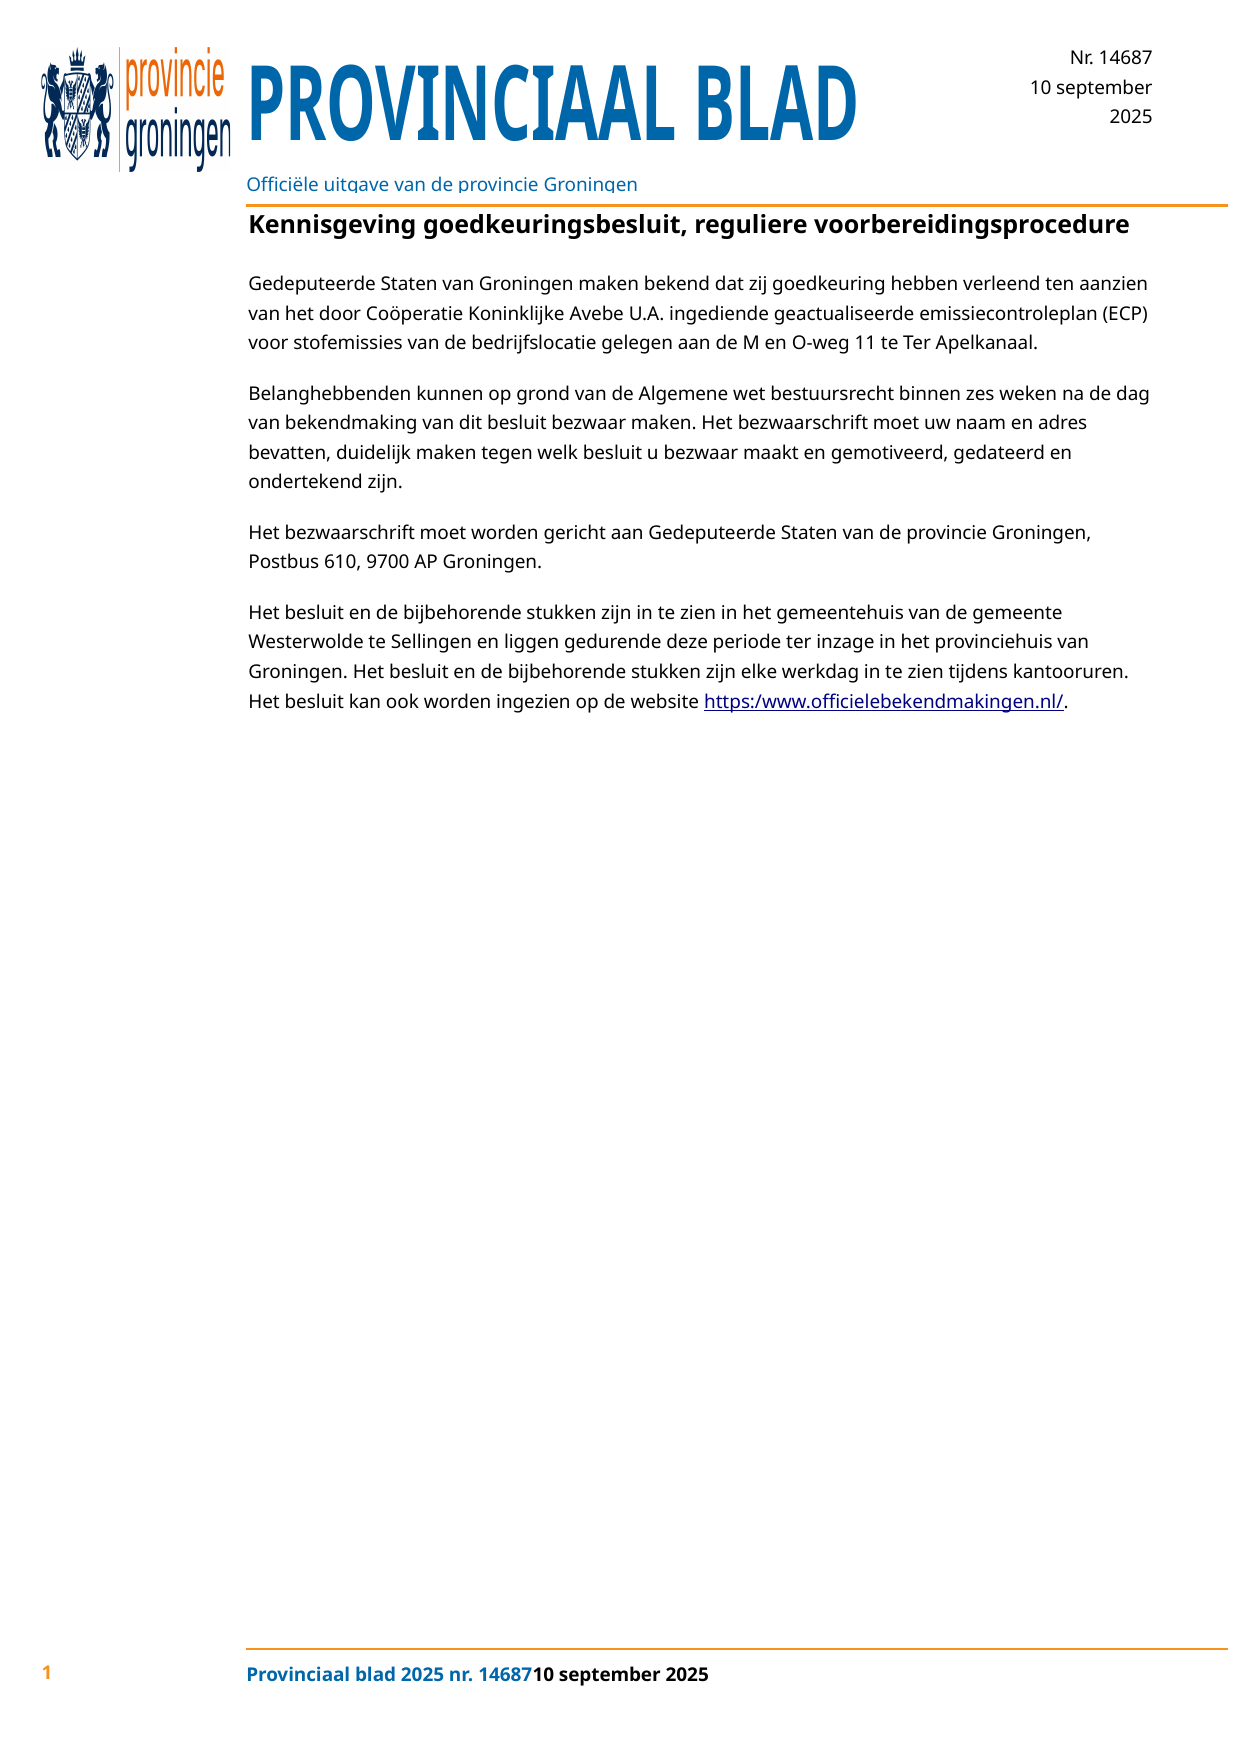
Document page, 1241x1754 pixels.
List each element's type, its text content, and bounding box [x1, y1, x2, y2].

picture [41, 47, 231, 172]
text Het besluit en de bijbehorende stukken zijn in te zien in het gemeentehuis van de gemeente Westerwolde te Sellingen en liggen gedurende deze periode ter inzage in het provinciehuis van Groningen. Het besluit en de bijbehorende stukken zijn elke werkdag in te zien tijdens kantooruren. Het besluit kan ook worden ingezien op de website https:/www.officielebekendmakingen.nl/. [248, 599, 1152, 713]
text Kennisgeving goedkeuringsbesluit, reguliere voorbereidingsprocedure [248, 207, 1152, 241]
text Belanghebbenden kunnen op grond van de Algemene wet bestuursrecht binnen zes weken na de dag van bekendmaking van dit besluit bezwaar maken. Het bezwaarschrift moet uw naam en adres bevatten, duidelijk maken tegen welk besluit u bezwaar maakt en gemotiveerd, gedateerd en ondertekend zijn. [248, 380, 1152, 494]
text Gedeputeerde Staten van Groningen maken bekend dat zij goedkeuring hebben verleend ten aanzien van het door Coöperatie Koninklijke Avebe U.A. ingediende geactualiseerde emissiecontroleplan (ECP) voor stofemissies van de bedrijfslocatie gelegen aan de M en O-weg 11 te Ter Apelkanaal. [248, 270, 1152, 355]
text Het bezwaarschrift moet worden gericht aan Gedeputeerde Staten van de provincie Groningen, Postbus 610, 9700 AP Groningen. [248, 519, 1152, 574]
